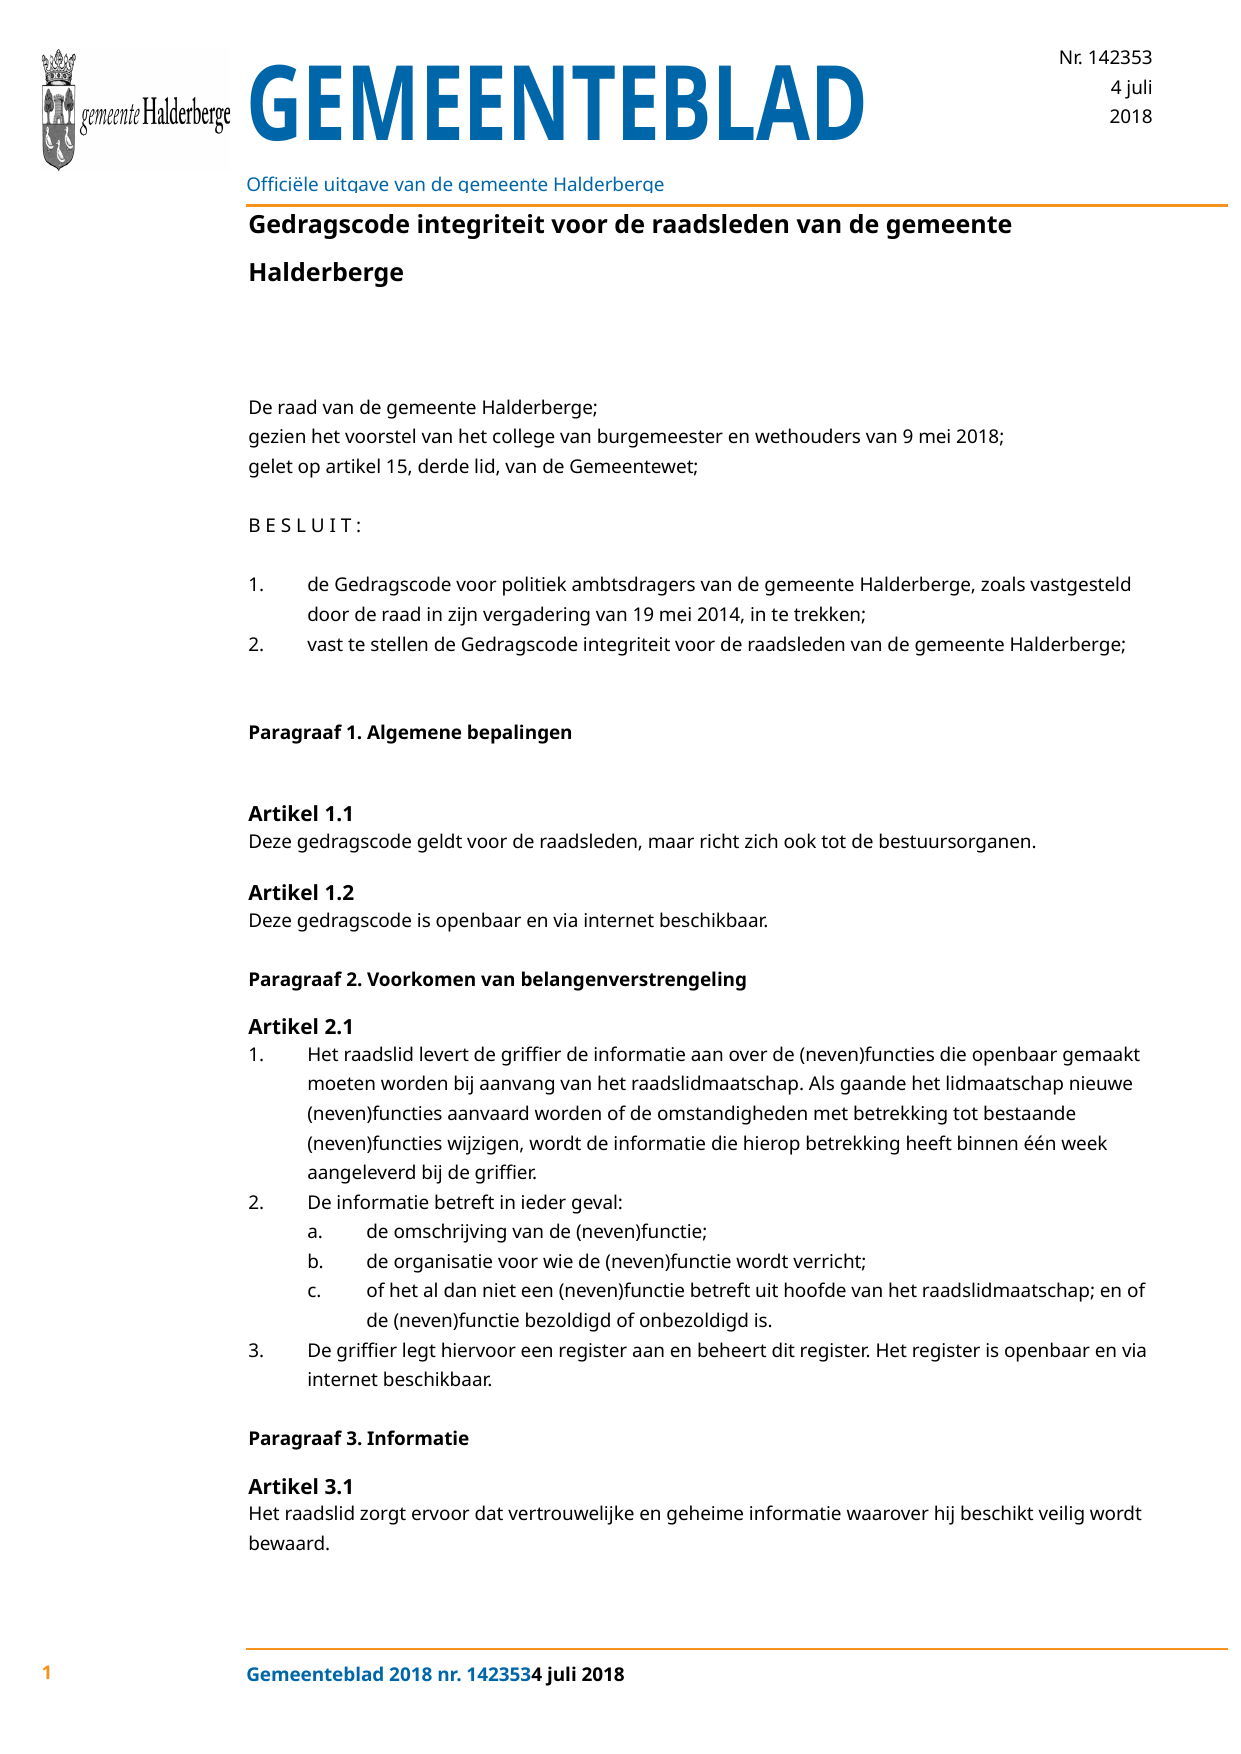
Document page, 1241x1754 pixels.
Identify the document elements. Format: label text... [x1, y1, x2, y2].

text gelet op artikel 15, derde lid, van de Gemeentewet; [248, 453, 1152, 479]
list De informatie betreft in ieder geval: [248, 1189, 1152, 1214]
list vast te stellen de Gedragscode integriteit voor de raadsleden van de gemeente Halderberge; [248, 631, 1152, 656]
list de omschrijving van de (neven)functie; [307, 1218, 1152, 1244]
text Paragraaf 1. Algemene bepalingen [248, 719, 1152, 745]
list de Gedragscode voor politiek ambtsdragers van de gemeente Halderberge, zoals vastgesteld door de raad in zijn vergadering van 19 mei 2014, in te trekken; [248, 572, 1152, 627]
text Artikel 1.2 [248, 878, 1152, 907]
list of het al dan niet een (neven)functie betreft uit hoofde van het raadslidmaatschap; en of de (neven)functie bezoldigd of onbezoldigd is. [307, 1278, 1152, 1333]
text De raad van de gemeente Halderberge; [248, 394, 1152, 420]
text gezien het voorstel van het college van burgemeester en wethouders van 9 mei 2018; [248, 424, 1152, 449]
text Paragraaf 2. Voorkomen van belangenverstrengeling [248, 966, 1152, 992]
text B E S L U I T : [248, 512, 1152, 538]
text Artikel 2.1 [248, 1012, 1152, 1041]
list Het raadslid levert de griffier de informatie aan over de (neven)functies die openbaar gemaakt moeten worden bij aanvang van het raadslidmaatschap. Als gaande het lidmaatschap nieuwe (neven)functies aanvaard worden of de omstandigheden met betrekking tot bestaande (neven)functies wijzigen, wordt de informatie die hierop betrekking heeft binnen één week aangeleverd bij de griffier. [248, 1041, 1152, 1185]
text Gedragscode integriteit voor de raadsleden van de gemeente Halderberge [248, 207, 1152, 288]
text Deze gedragscode is openbaar en via internet beschikbaar. [248, 907, 1152, 932]
text Paragraaf 3. Informatie [248, 1426, 1152, 1451]
text Artikel 1.1 [248, 799, 1152, 828]
text Het raadslid zorgt ervoor dat vertrouwelijke en geheime informatie waarover hij beschikt veilig wordt bewaard. [248, 1501, 1152, 1556]
text Deze gedragscode geldt voor de raadsleden, maar richt zich ook tot de bestuursorganen. [248, 828, 1152, 854]
text Artikel 3.1 [248, 1472, 1152, 1501]
picture [41, 47, 231, 172]
list de organisatie voor wie de (neven)functie wordt verricht; [307, 1248, 1152, 1274]
list De griffier legt hiervoor een register aan en beheert dit register. Het register is openbaar en via internet beschikbaar. [248, 1337, 1152, 1392]
